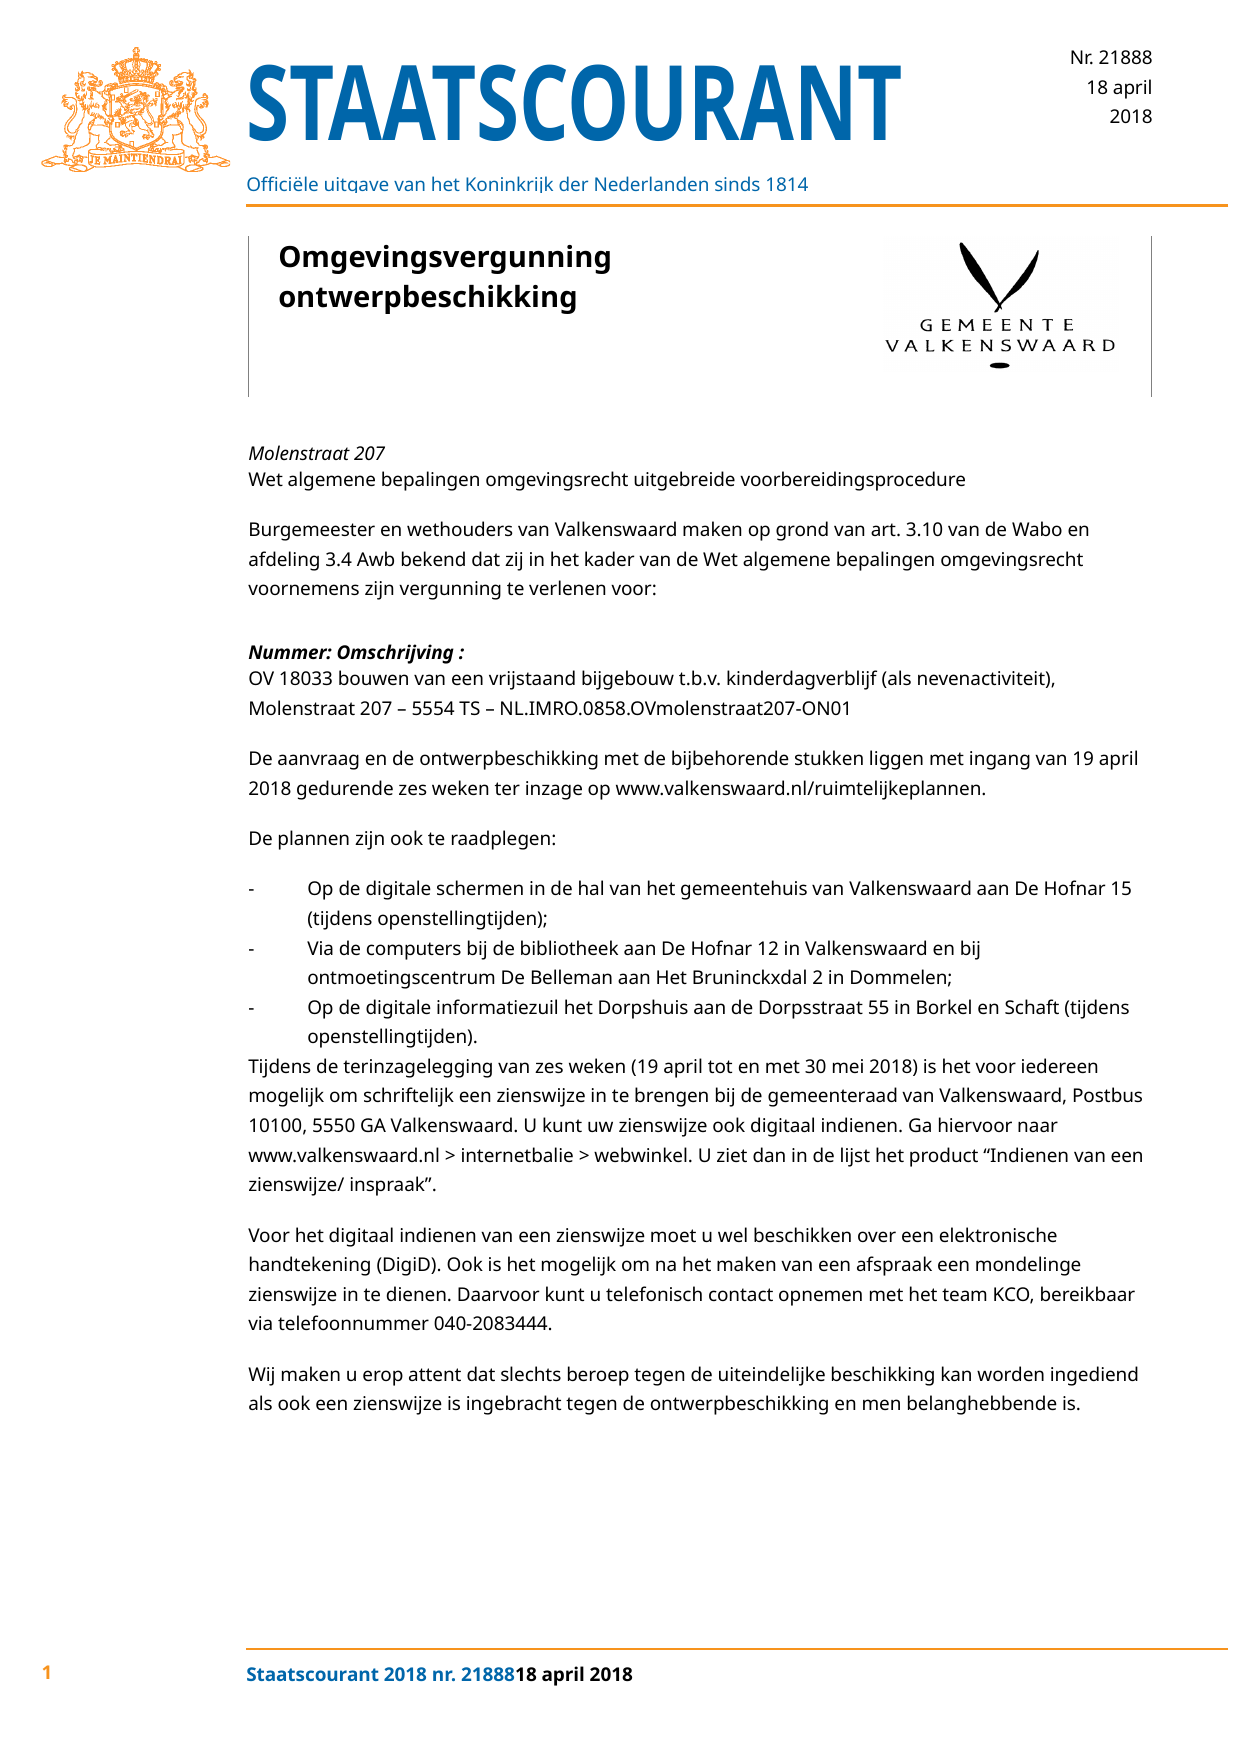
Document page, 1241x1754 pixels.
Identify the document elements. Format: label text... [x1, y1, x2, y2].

text Molenstraat 207 [248, 440, 1152, 466]
text De plannen zijn ook te raadplegen: [248, 825, 1152, 851]
picture [882, 236, 1119, 372]
table_header Omgevingsvergunning ontwerpbeschikking [249, 236, 850, 397]
text Burgemeester en wethouders van Valkenswaard maken op grond van art. 3.10 van de Wabo en afdeling 3.4 Awb bekend dat zij in het kader van de Wet algemene bepalingen omgevingsrecht voornemens zijn vergunning te verlenen voor: [248, 516, 1152, 601]
list Op de digitale schermen in de hal van het gemeentehuis van Valkenswaard aan De Hofnar 15 (tijdens openstellingtijden); [248, 876, 1152, 931]
text Wij maken u erop attent dat slechts beroep tegen de uiteindelijke beschikking kan worden ingediend als ook een zienswijze is ingebracht tegen de ontwerpbeschikking en men belanghebbende is. [248, 1361, 1152, 1416]
list Via de computers bij de bibliotheek aan De Hofnar 12 in Valkenswaard en bij ontmoetingscentrum De Belleman aan Het Bruninckxdal 2 in Dommelen; [248, 935, 1152, 990]
table_header [850, 236, 1151, 397]
text Wet algemene bepalingen omgevingsrecht uitgebreide voorbereidingsprocedure [248, 466, 1152, 492]
text De aanvraag en de ontwerpbeschikking met de bijbehorende stukken liggen met ingang van 19 april 2018 gedurende zes weken ter inzage op www.valkenswaard.nl/ruimtelijkeplannen. [248, 745, 1152, 801]
list Op de digitale informatiezuil het Dorpshuis aan de Dorpsstraat 55 in Borkel en Schaft (tijdens openstellingtijden). [248, 994, 1152, 1049]
text Nummer: Omschrijving : [248, 639, 1152, 665]
text OV 18033 bouwen van een vrijstaand bijgebouw t.b.v. kinderdagverblijf (als nevenactiviteit), Molenstraat 207 – 5554 TS – NL.IMRO.0858.OVmolenstraat207-ON01 [248, 665, 1152, 721]
text Voor het digitaal indienen van een zienswijze moet u wel beschikken over een elektronische handtekening (DigiD). Ook is het mogelijk om na het maken van een afspraak een mondelinge zienswijze in te dienen. Daarvoor kunt u telefonisch contact opnemen met het team KCO, bereikbaar via telefoonnummer 040-2083444. [248, 1222, 1152, 1336]
picture [41, 47, 231, 172]
text Tijdens de terinzagelegging van zes weken (19 april tot en met 30 mei 2018) is het voor iedereen mogelijk om schriftelijk een zienswijze in te brengen bij de gemeenteraad van Valkenswaard, Postbus 10100, 5550 GA Valkenswaard. U kunt uw zienswijze ook digitaal indienen. Ga hiervoor naar www.valkenswaard.nl > internetbalie > webwinkel. U ziet dan in de lijst het product “Indienen van een zienswijze/ inspraak”. [248, 1053, 1152, 1197]
